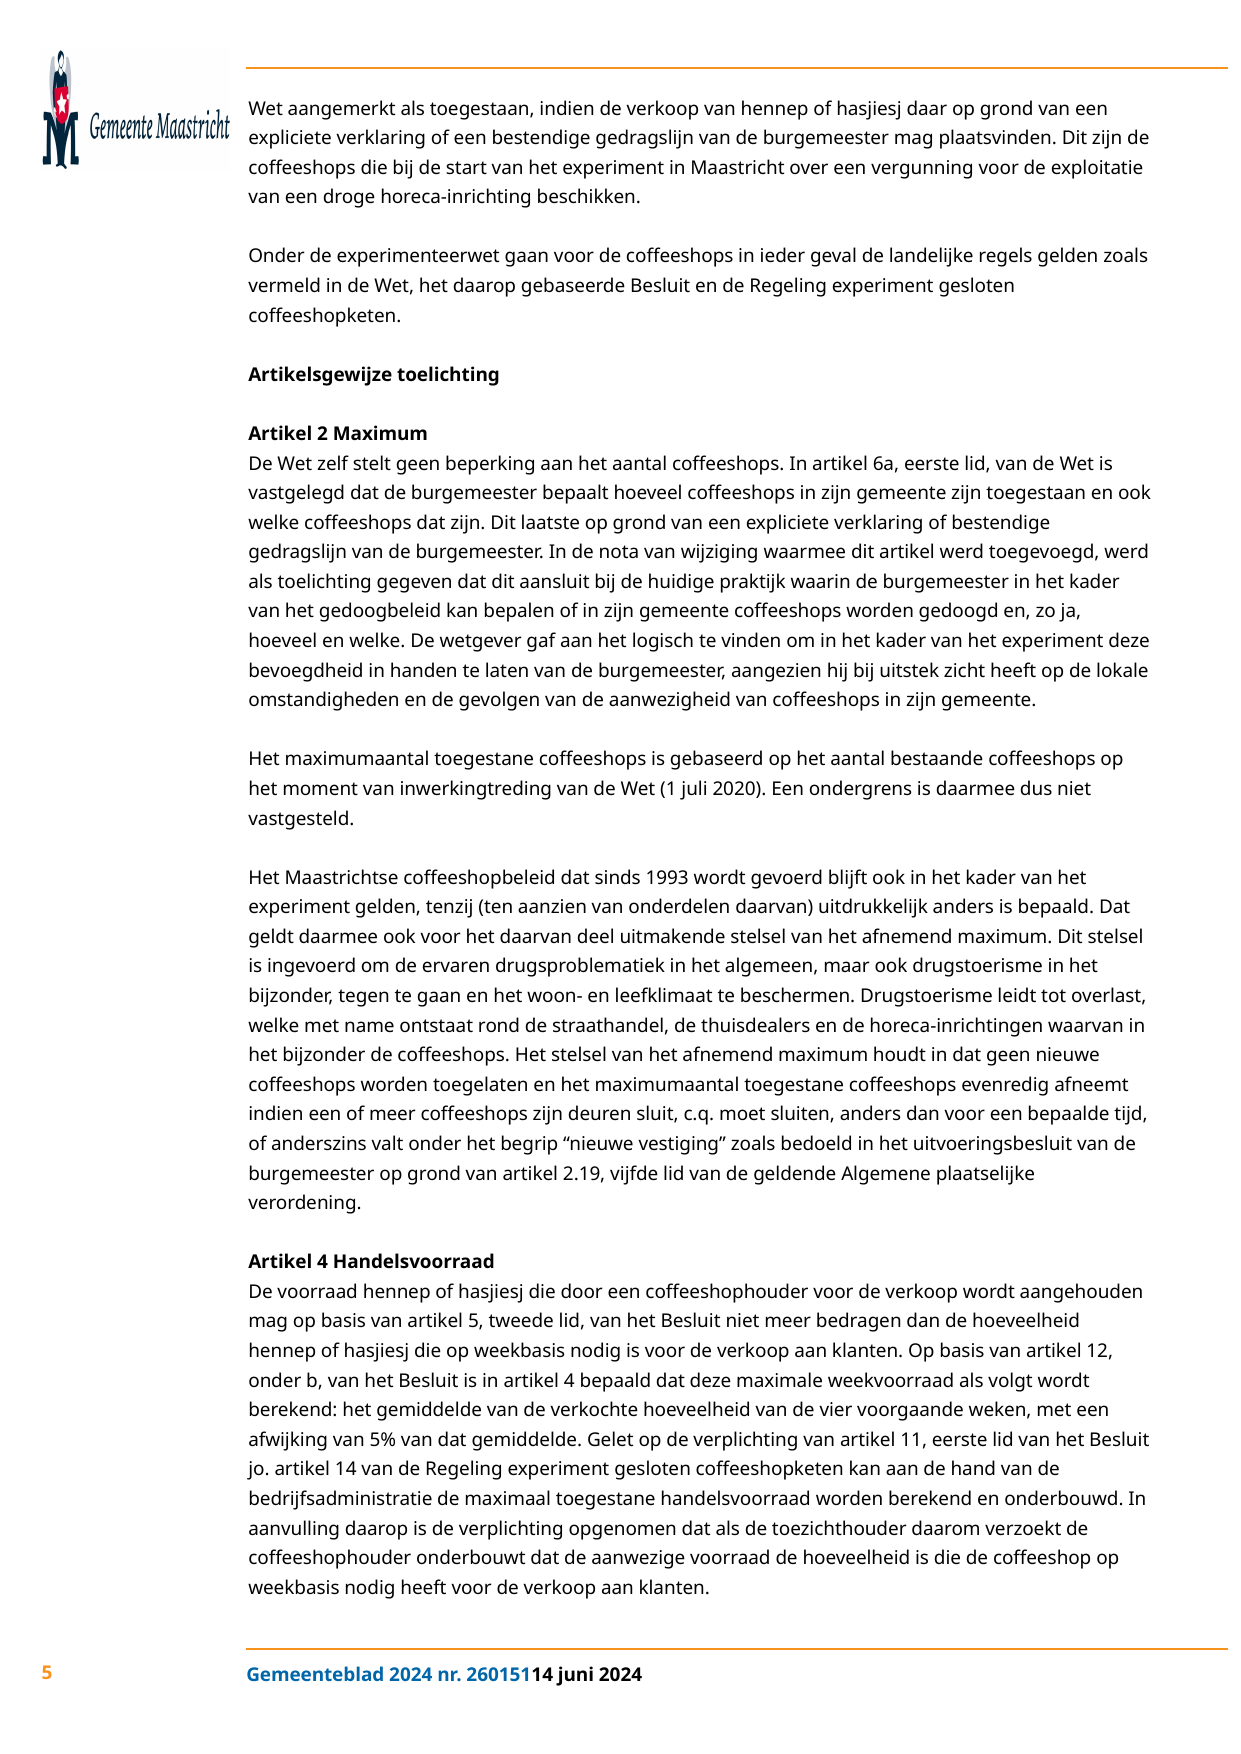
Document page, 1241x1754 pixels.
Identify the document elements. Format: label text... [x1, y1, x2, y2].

text Artikelsgewijze toelichting [248, 361, 1152, 387]
text Onder de experimenteerwet gaan voor de coffeeshops in ieder geval de landelijke regels gelden zoals vermeld in de Wet, het daarop gebaseerde Besluit en de Regeling experiment gesloten coffeeshopketen. [248, 243, 1152, 328]
picture [41, 47, 231, 172]
text Artikel 2 Maximum [248, 420, 1152, 446]
text Artikel 4 Handelsvoorraad [248, 1248, 1152, 1274]
text Het Maastrichtse coffeeshopbeleid dat sinds 1993 wordt gevoerd blijft ook in het kader van het experiment gelden, tenzij (ten aanzien van onderdelen daarvan) uitdrukkelijk anders is bepaald. Dat geldt daarmee ook voor het daarvan deel uitmakende stelsel van het afnemend maximum. Dit stelsel is ingevoerd om de ervaren drugsproblematiek in het algemeen, maar ook drugstoerisme in het bijzonder, tegen te gaan en het woon- en leefklimaat te beschermen. Drugstoerisme leidt tot overlast, welke met name ontstaat rond de straathandel, de thuisdealers en de horeca-inrichtingen waarvan in het bijzonder de coffeeshops. Het stelsel van het afnemend maximum houdt in dat geen nieuwe coffeeshops worden toegelaten en het maximumaantal toegestane coffeeshops evenredig afneemt indien een of meer coffeeshops zijn deuren sluit, c.q. moet sluiten, anders dan voor een bepaalde tijd, of anderszins valt onder het begrip “nieuwe vestiging” zoals bedoeld in het uitvoeringsbesluit van de burgemeester op grond van artikel 2.19, vijfde lid van de geldende Algemene plaatselijke verordening. [248, 864, 1152, 1215]
text Het maximumaantal toegestane coffeeshops is gebaseerd op het aantal bestaande coffeeshops op het moment van inwerkingtreding van de Wet (1 juli 2020). Een ondergrens is daarmee dus niet vastgesteld. [248, 746, 1152, 831]
text De Wet zelf stelt geen beperking aan het aantal coffeeshops. In artikel 6a, eerste lid, van de Wet is vastgelegd dat de burgemeester bepaalt hoeveel coffeeshops in zijn gemeente zijn toegestaan en ook welke coffeeshops dat zijn. Dit laatste op grond van een expliciete verklaring of bestendige gedragslijn van de burgemeester. In de nota van wijziging waarmee dit artikel werd toegevoegd, werd als toelichting gegeven dat dit aansluit bij de huidige praktijk waarin de burgemeester in het kader van het gedoogbeleid kan bepalen of in zijn gemeente coffeeshops worden gedoogd en, zo ja, hoeveel en welke. De wetgever gaf aan het logisch te vinden om in het kader van het experiment deze bevoegdheid in handen te laten van de burgemeester, aangezien hij bij uitstek zicht heeft op de lokale omstandigheden en de gevolgen van de aanwezigheid van coffeeshops in zijn gemeente. [248, 450, 1152, 712]
text Wet aangemerkt als toegestaan, indien de verkoop van hennep of hasjiesj daar op grond van een expliciete verklaring of een bestendige gedragslijn van de burgemeester mag plaatsvinden. Dit zijn de coffeeshops die bij de start van het experiment in Maastricht over een vergunning voor de exploitatie van een droge horeca-inrichting beschikken. [248, 95, 1152, 209]
text De voorraad hennep of hasjiesj die door een coffeeshophouder voor de verkoop wordt aangehouden mag op basis van artikel 5, tweede lid, van het Besluit niet meer bedragen dan de hoeveelheid hennep of hasjiesj die op weekbasis nodig is voor de verkoop aan klanten. Op basis van artikel 12, onder b, van het Besluit is in artikel 4 bepaald dat deze maximale weekvoorraad als volgt wordt berekend: het gemiddelde van de verkochte hoeveelheid van de vier voorgaande weken, met een afwijking van 5% van dat gemiddelde. Gelet op de verplichting van artikel 11, eerste lid van het Besluit jo. artikel 14 van de Regeling experiment gesloten coffeeshopketen kan aan de hand van de bedrijfsadministratie de maximaal toegestane handelsvoorraad worden berekend en onderbouwd. In aanvulling daarop is de verplichting opgenomen dat als de toezichthouder daarom verzoekt de coffeeshophouder onderbouwt dat de aanwezige voorraad de hoeveelheid is die de coffeeshop op weekbasis nodig heeft voor de verkoop aan klanten. [248, 1278, 1152, 1600]
